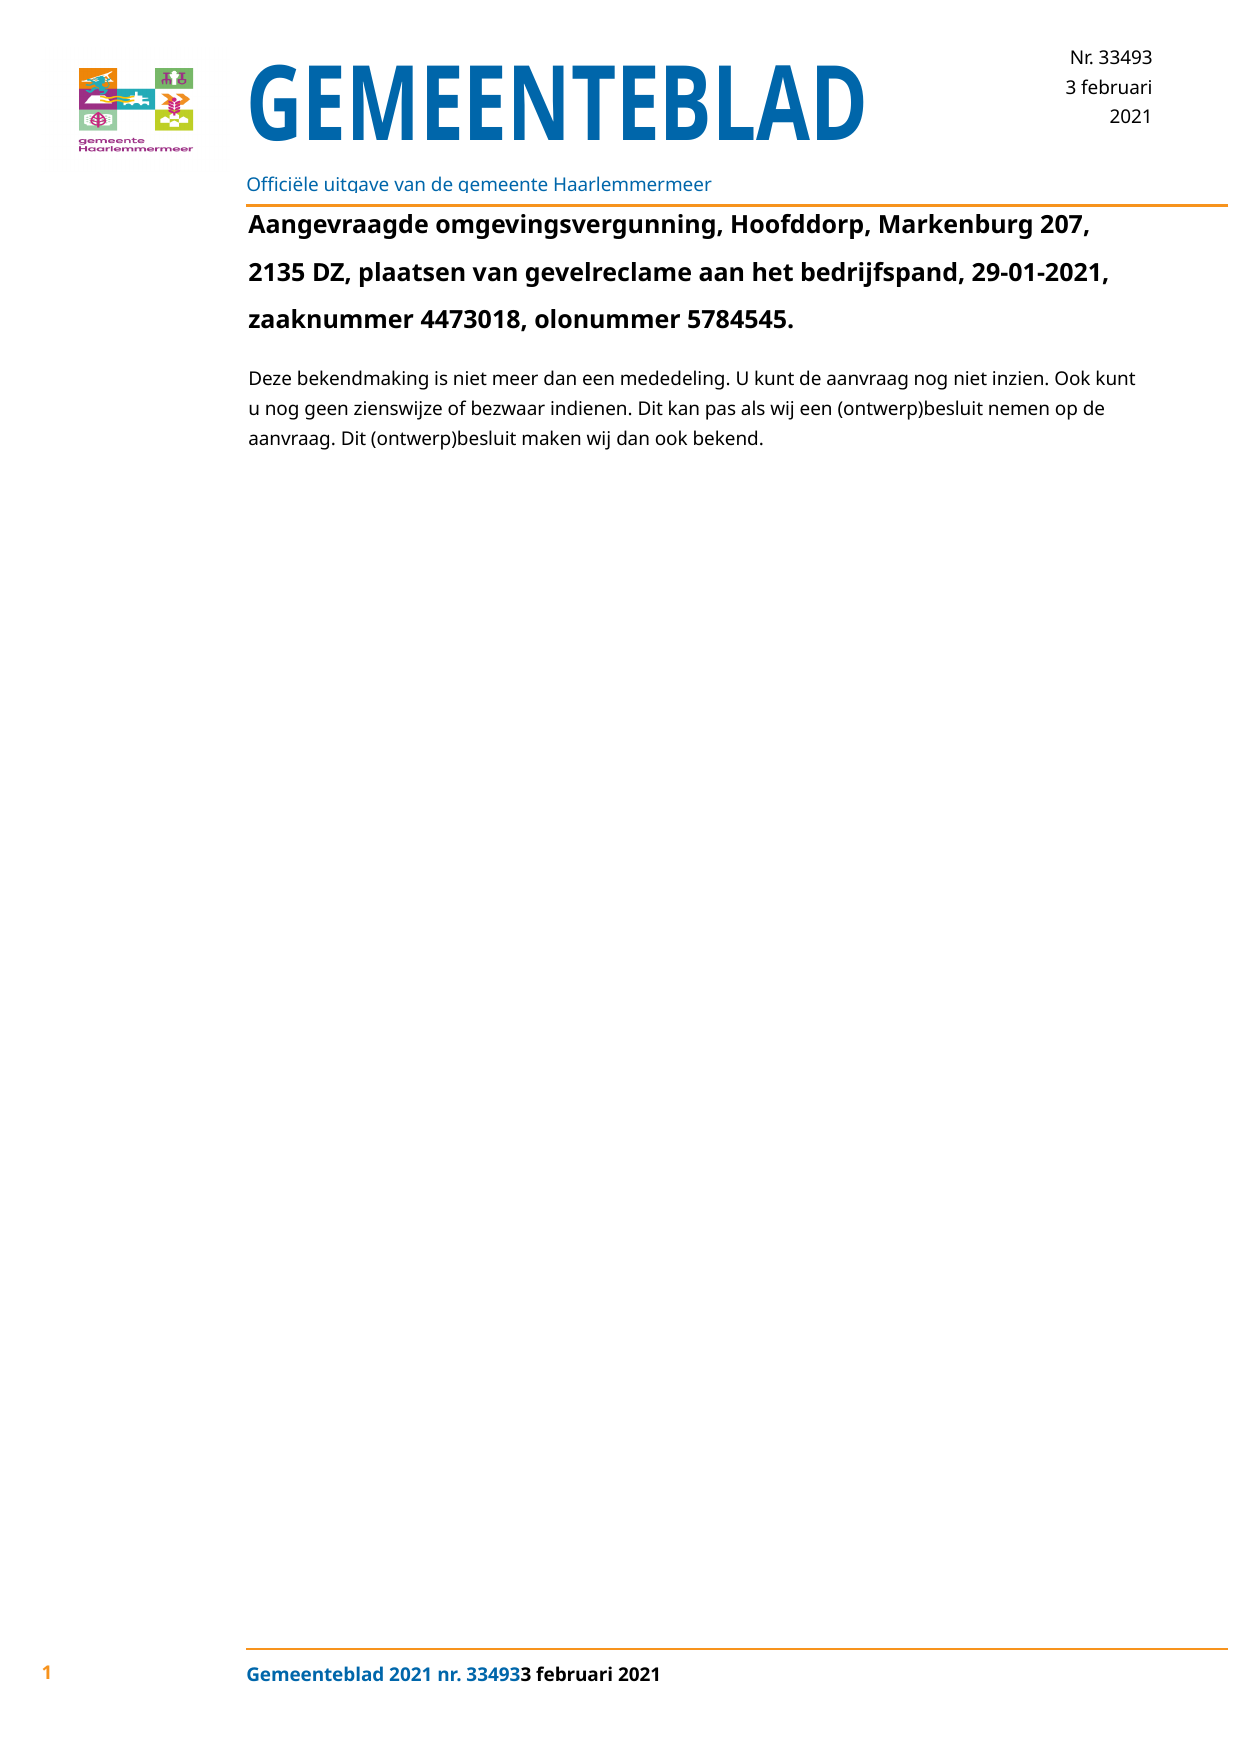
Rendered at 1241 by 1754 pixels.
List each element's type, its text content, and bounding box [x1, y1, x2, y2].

text Deze bekendmaking is niet meer dan een mededeling. U kunt de aanvraag nog niet inzien. Ook kunt u nog geen zienswijze of bezwaar indienen. Dit kan pas als wij een (ontwerp)besluit nemen op de aanvraag. Dit (ontwerp)besluit maken wij dan ook bekend. [248, 366, 1152, 450]
picture [41, 47, 231, 172]
text Aangevraagde omgevingsvergunning, Hoofddorp, Markenburg 207, 2135 DZ, plaatsen van gevelreclame aan het bedrijfspand, 29-01-2021, zaaknummer 4473018, olonummer 5784545. [248, 207, 1152, 336]
